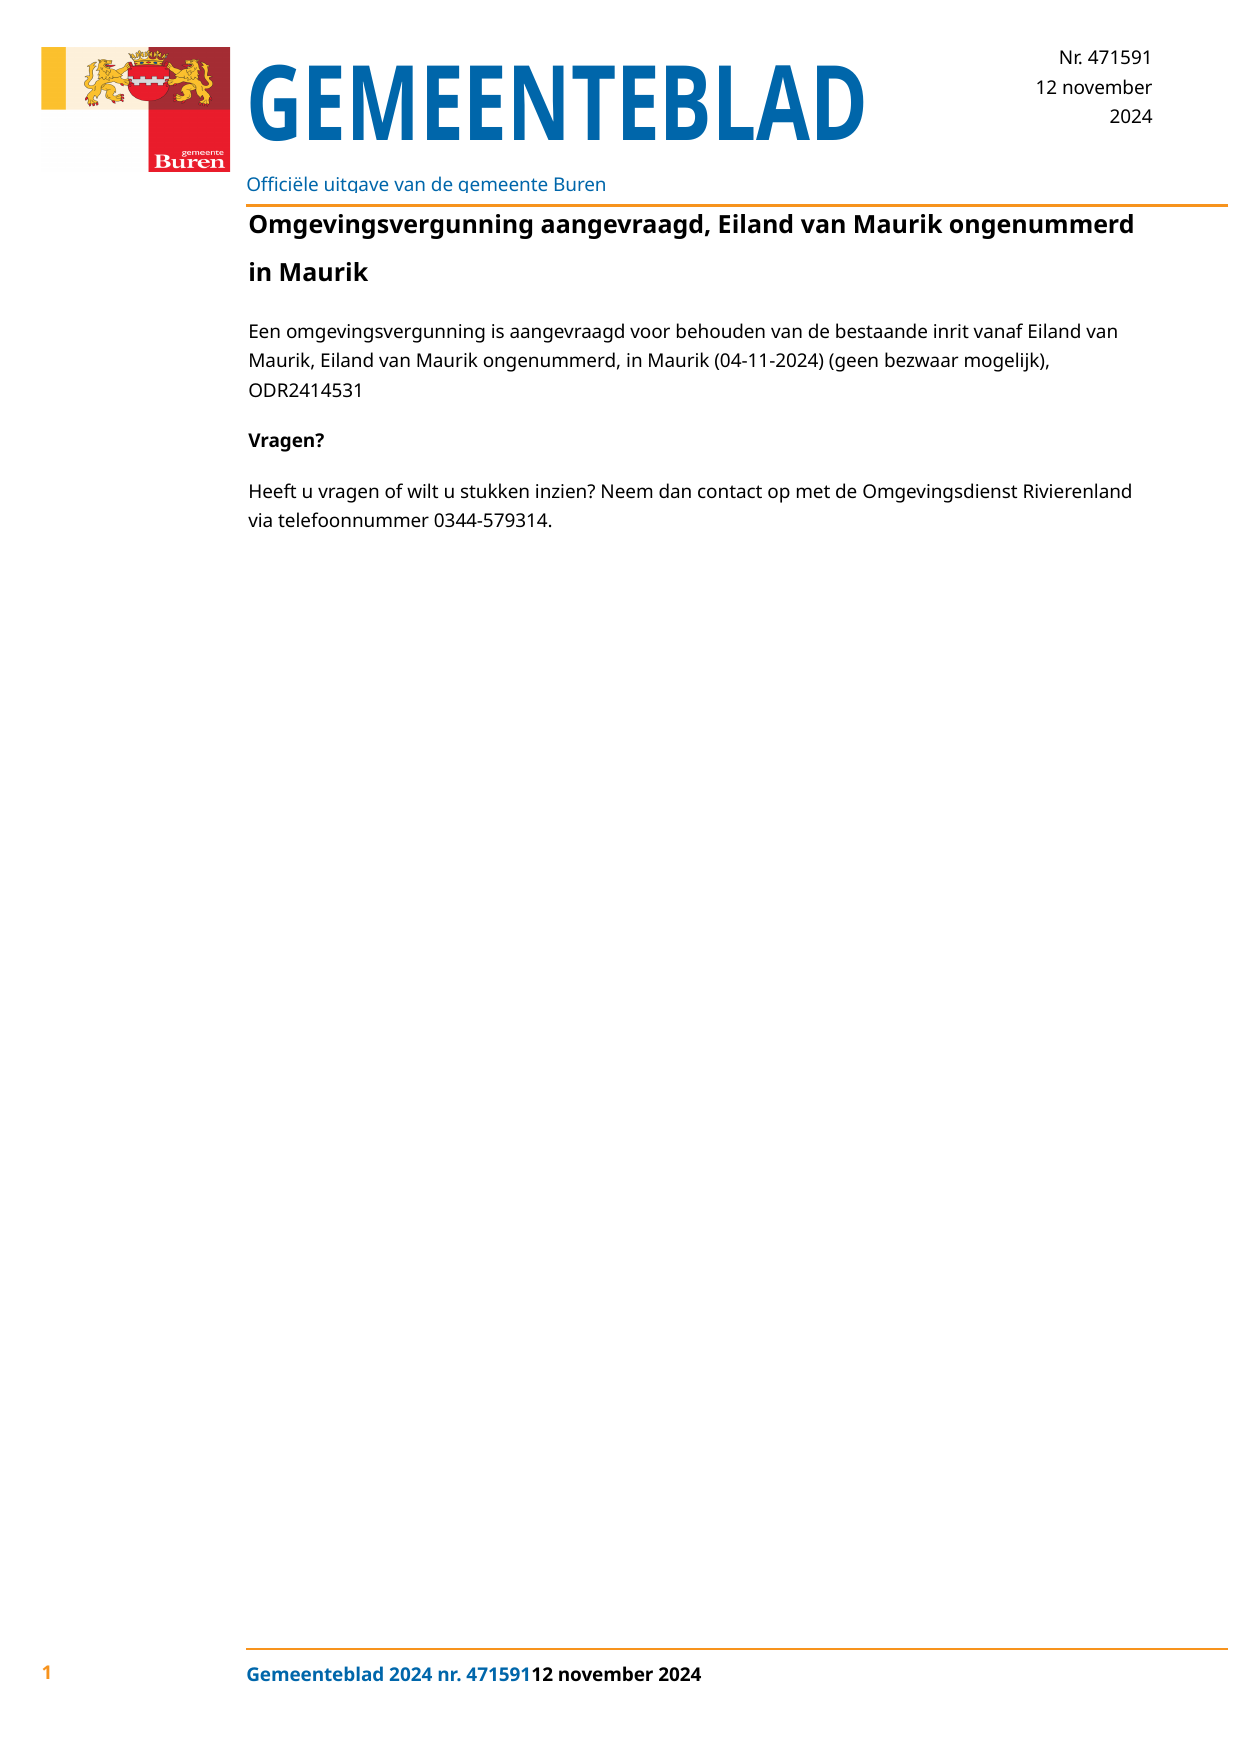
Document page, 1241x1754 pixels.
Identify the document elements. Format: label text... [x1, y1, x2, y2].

picture [41, 47, 231, 172]
text Een omgevingsvergunning is aangevraagd voor behouden van de bestaande inrit vanaf Eiland van Maurik, Eiland van Maurik ongenummerd, in Maurik (04-11-2024) (geen bezwaar mogelijk), ODR2414531 [248, 318, 1152, 403]
text Vragen? [248, 427, 1152, 453]
text Omgevingsvergunning aangevraagd, Eiland van Maurik ongenummerd in Maurik [248, 207, 1152, 288]
text Heeft u vragen of wilt u stukken inzien? Neem dan contact op met de Omgevingsdienst Rivierenland via telefoonnummer 0344-579314. [248, 478, 1152, 533]
